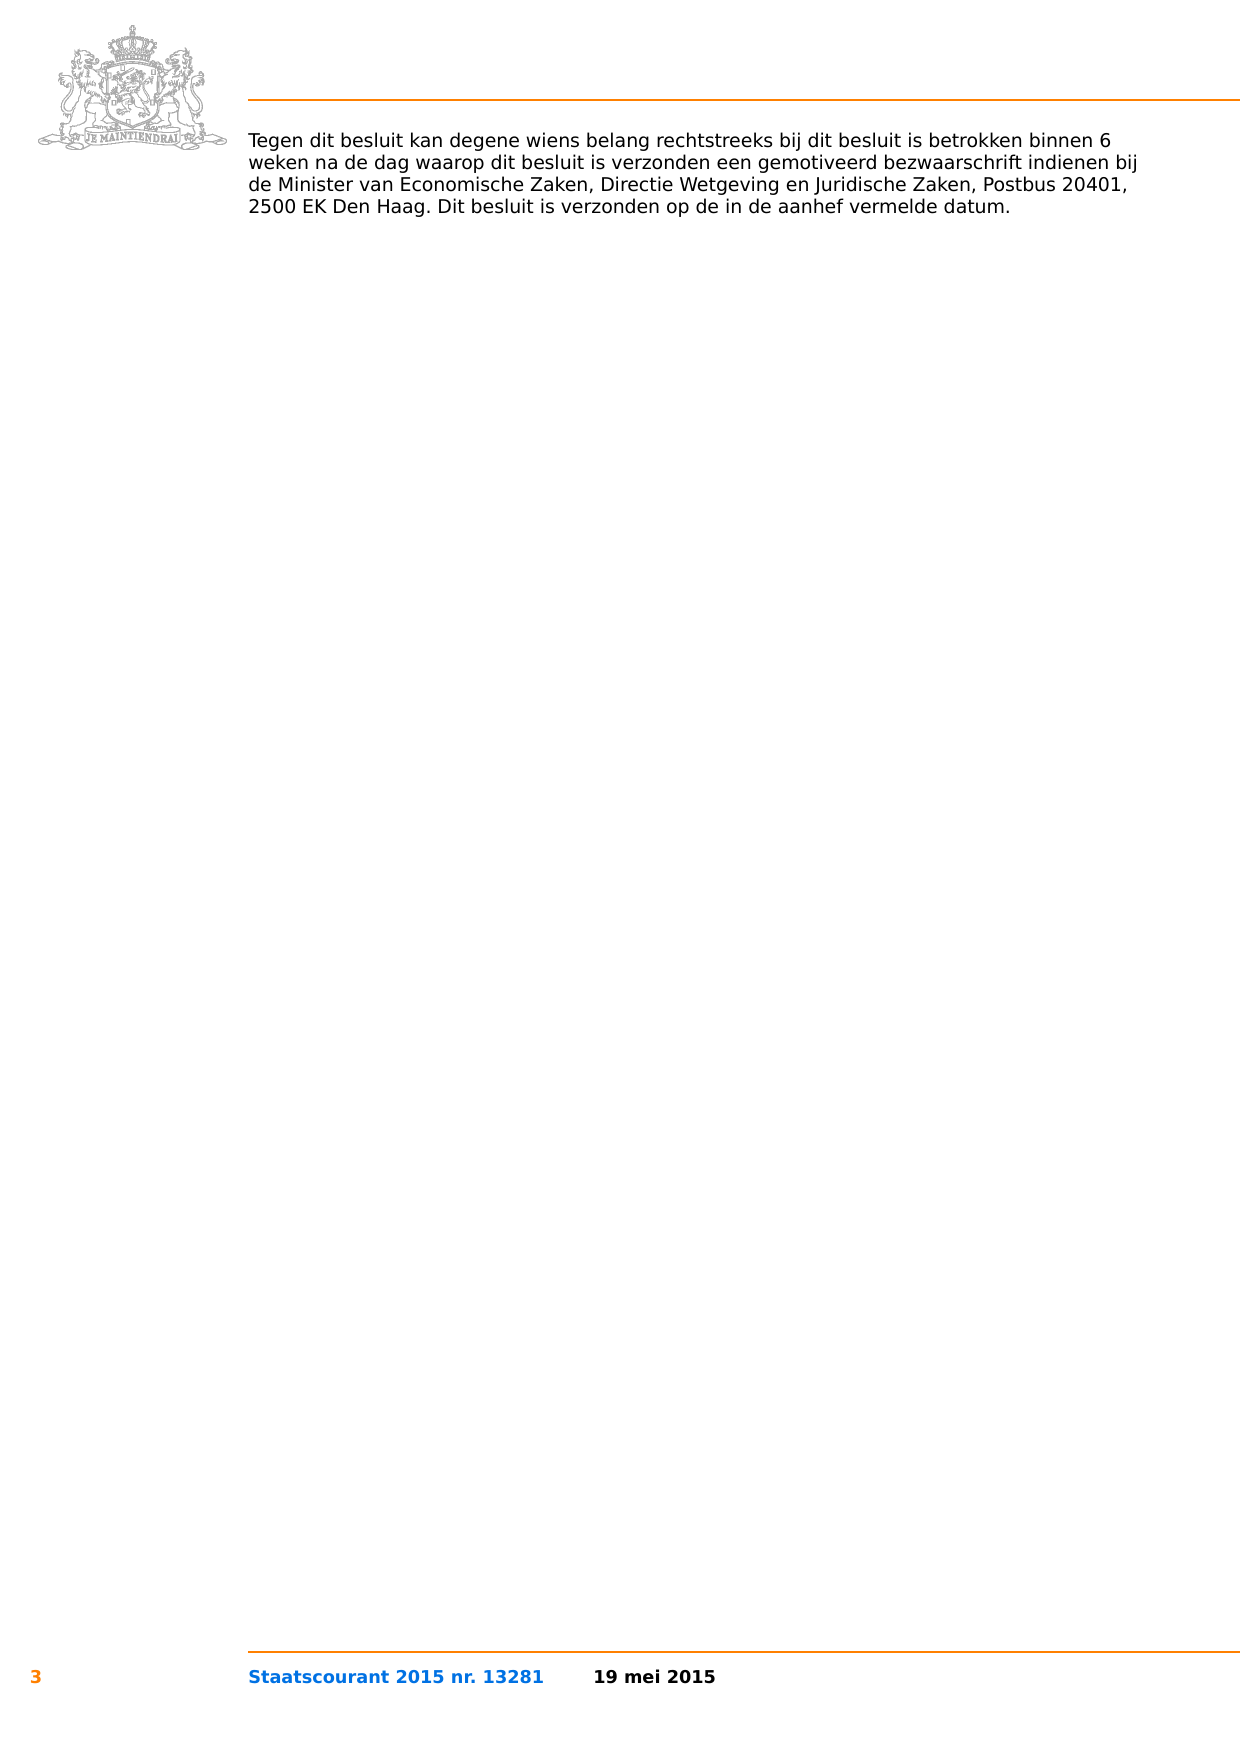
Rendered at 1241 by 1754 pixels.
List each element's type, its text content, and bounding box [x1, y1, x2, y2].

picture [38, 25, 227, 150]
text Tegen dit besluit kan degene wiens belang rechtstreeks bij dit besluit is betrokken binnen 6 weken na de dag waarop dit besluit is verzonden een gemotiveerd bezwaarschrift indienen bij de Minister van Economische Zaken, Directie Wetgeving en Juridische Zaken, Postbus 20401, 2500 EK Den Haag. Dit besluit is verzonden op de in de aanhef vermelde datum. [248, 130, 1163, 218]
